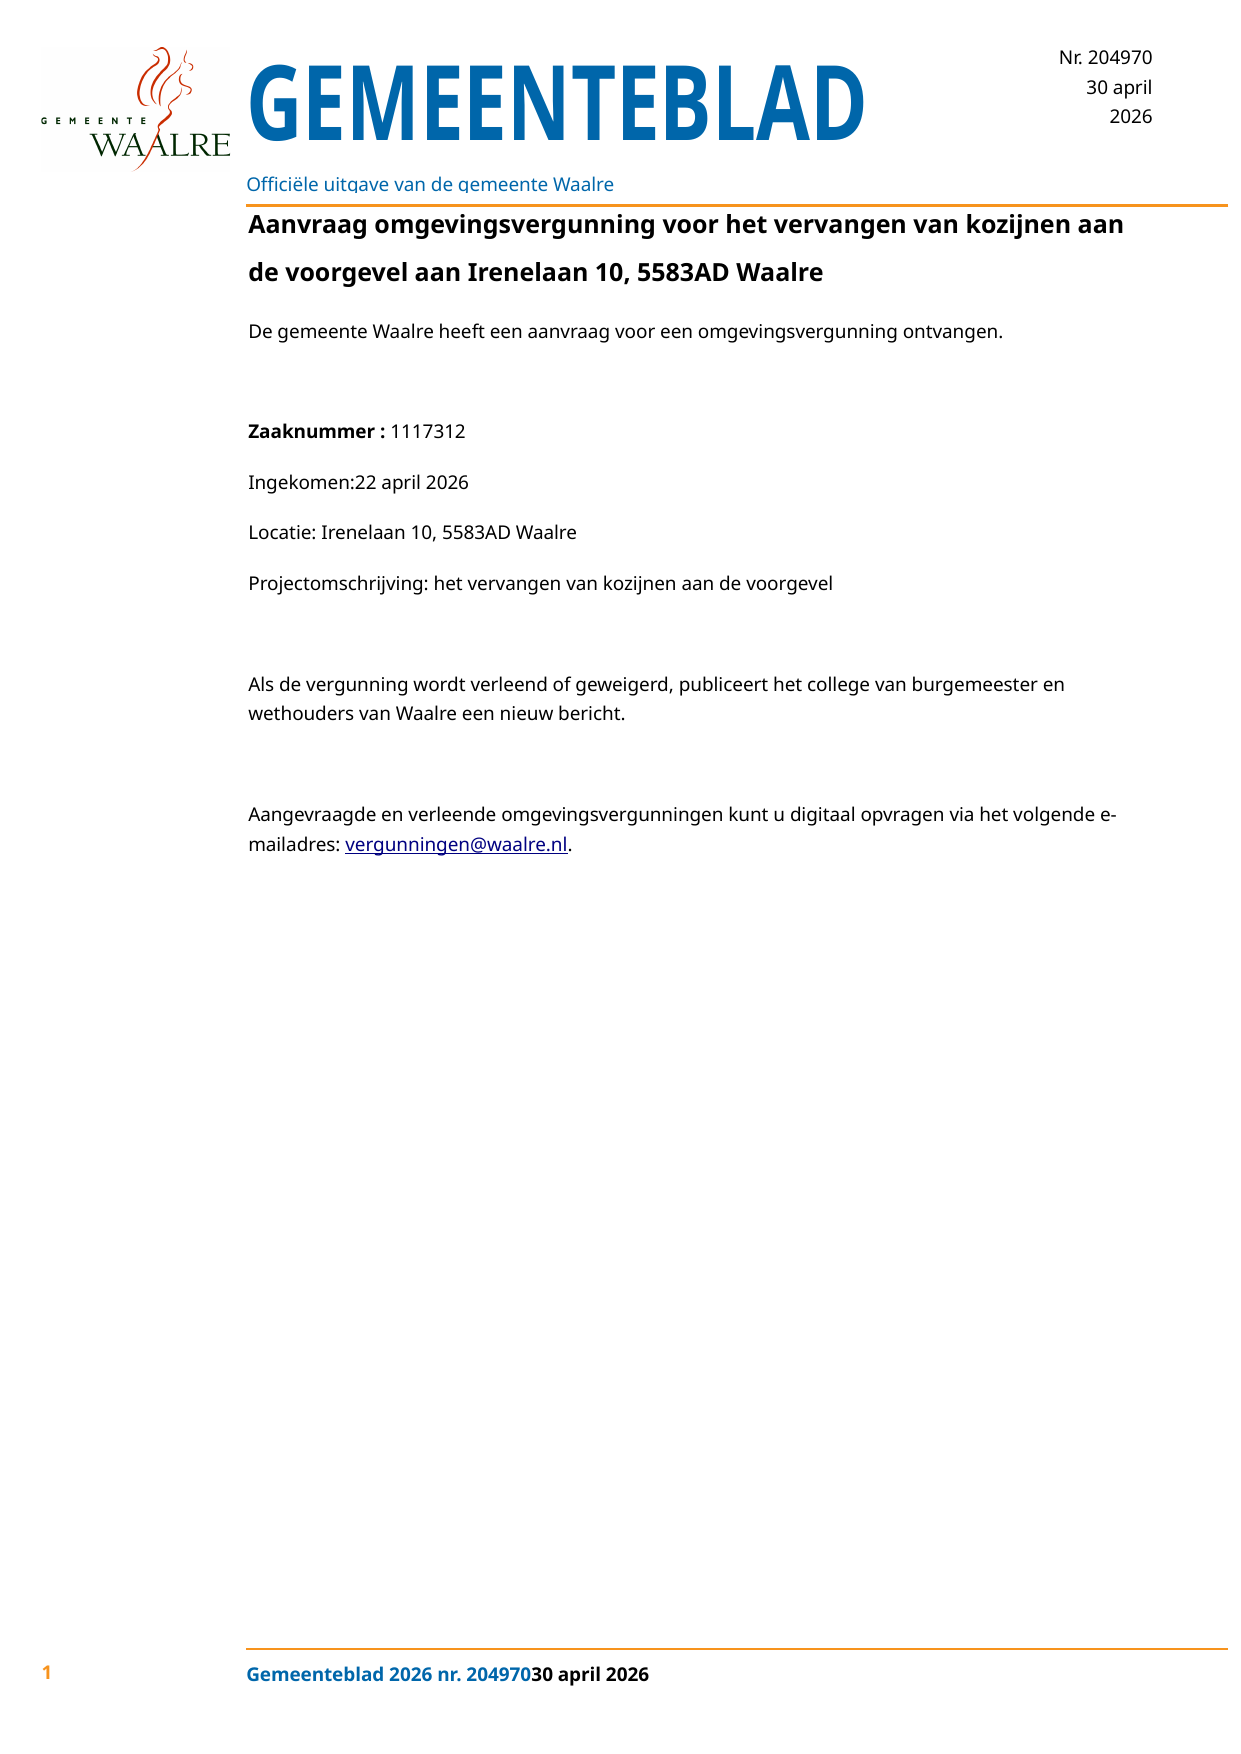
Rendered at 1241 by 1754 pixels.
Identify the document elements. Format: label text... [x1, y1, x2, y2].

text Zaaknummer : 1117312 [248, 419, 1152, 444]
text Locatie: Irenelaan 10, 5583AD Waalre [248, 519, 1152, 545]
text Als de vergunning wordt verleend of geweigerd, publiceert het college van burgemeester en wethouders van Waalre een nieuw bericht. [248, 671, 1152, 726]
text Aangevraagde en verleende omgevingsvergunningen kunt u digitaal opvragen via het volgende e-mailadres: vergunningen@waalre.nl. [248, 801, 1152, 857]
picture [41, 47, 231, 172]
text Ingekomen:22 april 2026 [248, 469, 1152, 495]
text Projectomschrijving: het vervangen van kozijnen aan de voorgevel [248, 570, 1152, 596]
text Aanvraag omgevingsvergunning voor het vervangen van kozijnen aan de voorgevel aan Irenelaan 10, 5583AD Waalre [248, 207, 1152, 288]
text De gemeente Waalre heeft een aanvraag voor een omgevingsvergunning ontvangen. [248, 318, 1152, 344]
